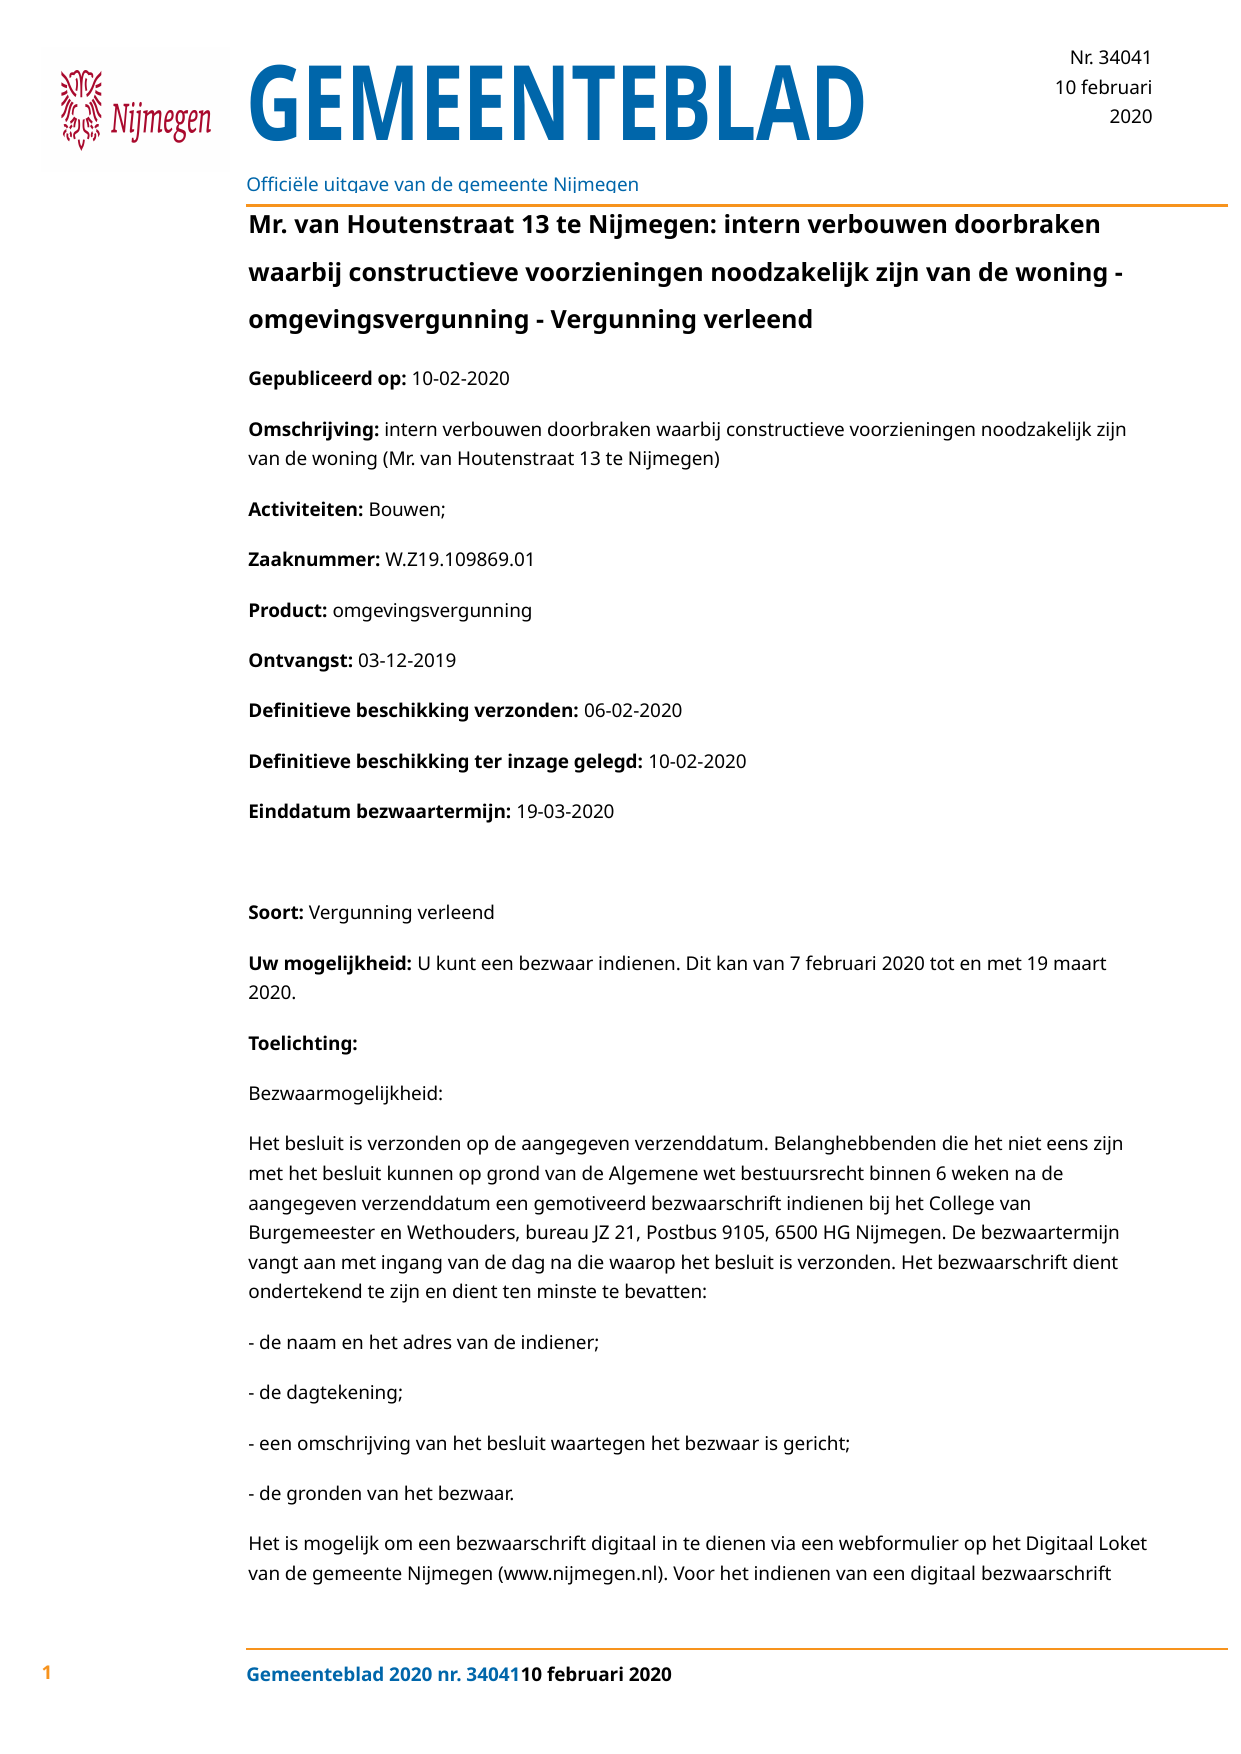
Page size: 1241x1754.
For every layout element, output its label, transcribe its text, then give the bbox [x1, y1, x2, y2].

text - de gronden van het bezwaar. [248, 1480, 1152, 1506]
text Zaaknummer: W.Z19.109869.01 [248, 546, 1152, 572]
text Product: omgevingsvergunning [248, 597, 1152, 622]
text Mr. van Houtenstraat 13 te Nijmegen: intern verbouwen doorbraken waarbij constructieve voorzieningen noodzakelijk zijn van de woning - omgevingsvergunning - Vergunning verleend [248, 207, 1152, 336]
text Einddatum bezwaartermijn: 19-03-2020 [248, 798, 1152, 824]
text Gepubliceerd op: 10-02-2020 [248, 366, 1152, 391]
text Het besluit is verzonden op de aangegeven verzenddatum. Belanghebbenden die het niet eens zijn met het besluit kunnen op grond van de Algemene wet bestuursrecht binnen 6 weken na de aangegeven verzenddatum een gemotiveerd bezwaarschrift indienen bij het College van Burgemeester en Wethouders, bureau JZ 21, Postbus 9105, 6500 HG Nijmegen. De bezwaartermijn vangt aan met ingang van de dag na die waarop het besluit is verzonden. Het bezwaarschrift dient ondertekend te zijn en dient ten minste te bevatten: [248, 1131, 1152, 1304]
text Soort: Vergunning verleend [248, 899, 1152, 925]
text - een omschrijving van het besluit waartegen het bezwaar is gericht; [248, 1430, 1152, 1455]
text Activiteiten: Bouwen; [248, 496, 1152, 522]
text Definitieve beschikking ter inzage gelegd: 10-02-2020 [248, 748, 1152, 774]
text Ontvangst: 03-12-2019 [248, 647, 1152, 673]
text - de naam en het adres van de indiener; [248, 1329, 1152, 1354]
text Uw mogelijkheid: U kunt een bezwaar indienen. Dit kan van 7 februari 2020 tot en met 19 maart 2020. [248, 950, 1152, 1005]
text Omschrijving: intern verbouwen doorbraken waarbij constructieve voorzieningen noodzakelijk zijn van de woning (Mr. van Houtenstraat 13 te Nijmegen) [248, 416, 1152, 471]
text - de dagtekening; [248, 1379, 1152, 1405]
text Toelichting: [248, 1030, 1152, 1055]
picture [41, 47, 231, 172]
text Bezwaarmogelijkheid: [248, 1080, 1152, 1106]
text Het is mogelijk om een bezwaarschrift digitaal in te dienen via een webformulier op het Digitaal Loket van de gemeente Nijmegen (www.nijmegen.nl). Voor het indienen van een digitaal bezwaarschrift [248, 1531, 1152, 1586]
text Definitieve beschikking verzonden: 06-02-2020 [248, 698, 1152, 723]
